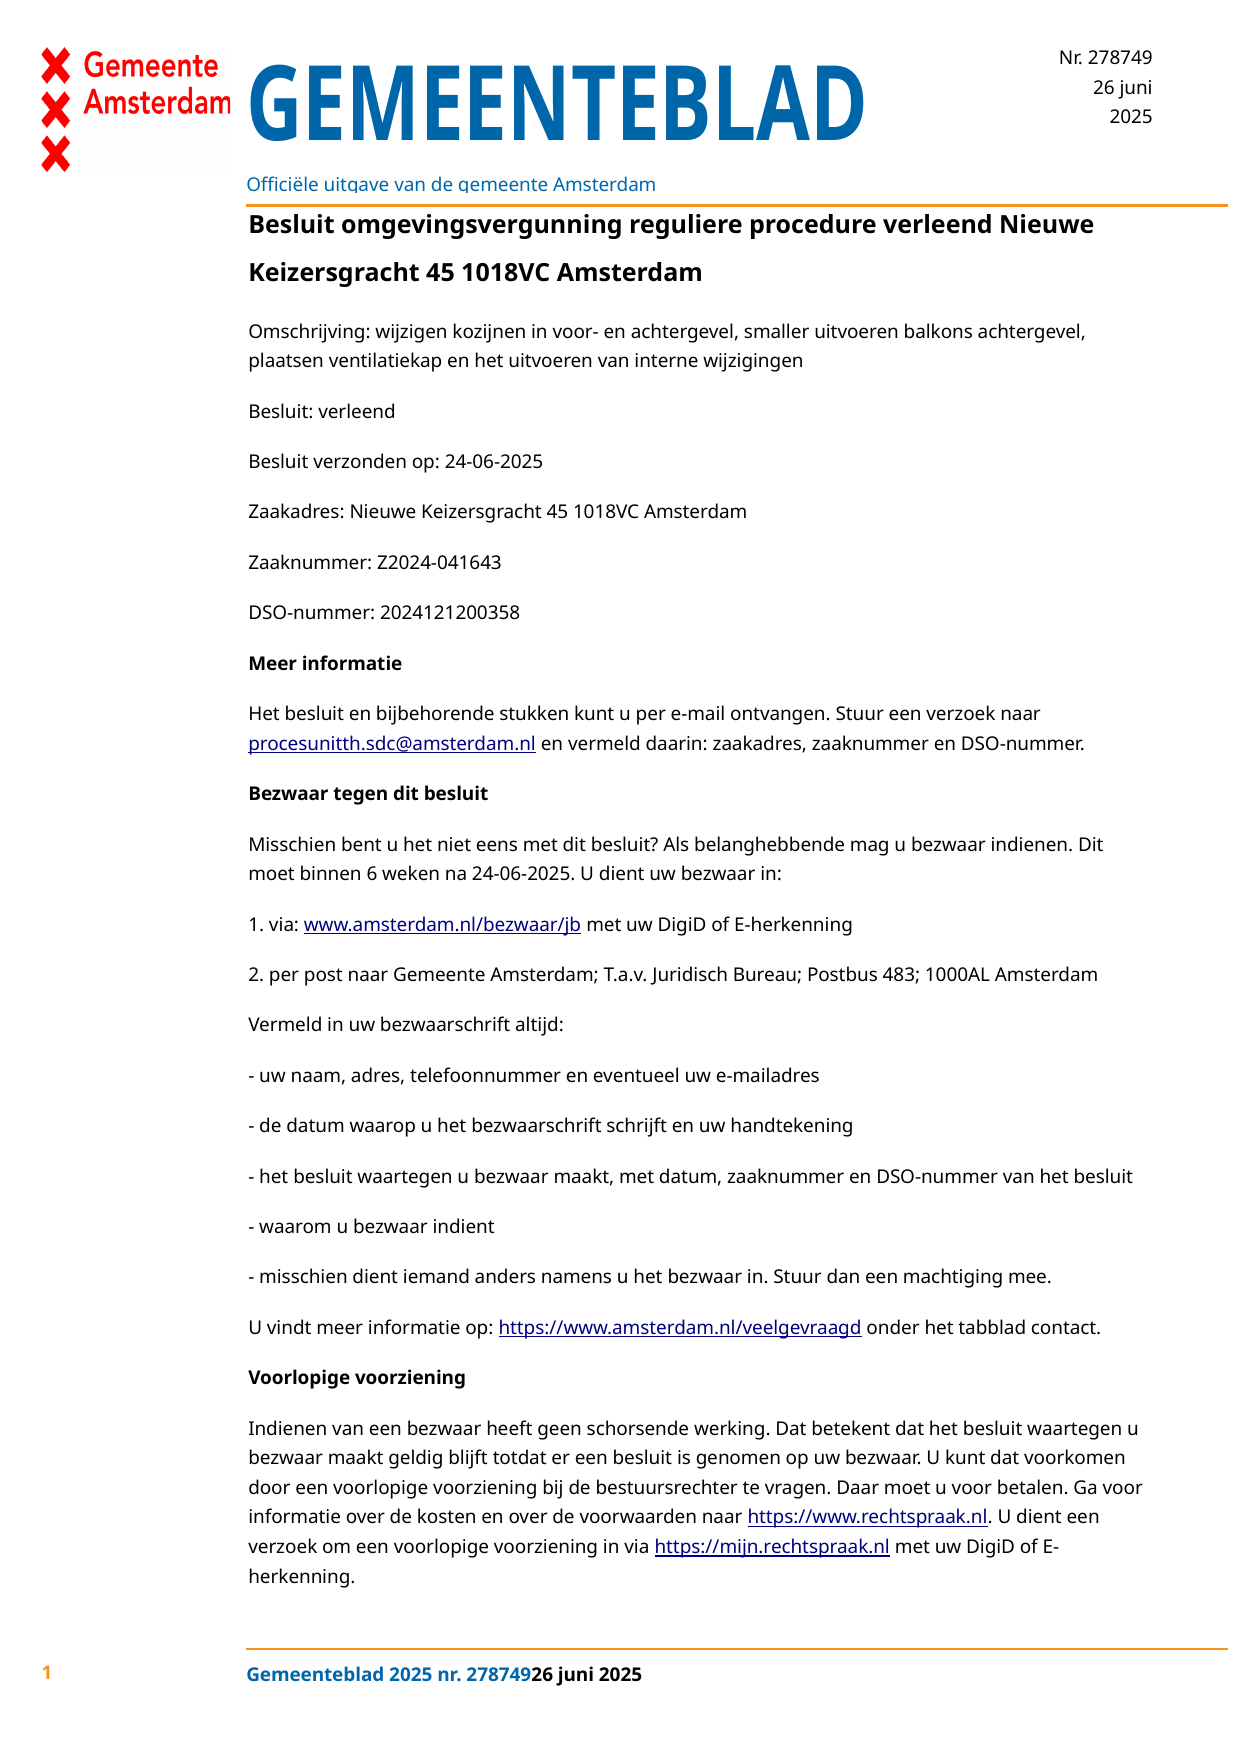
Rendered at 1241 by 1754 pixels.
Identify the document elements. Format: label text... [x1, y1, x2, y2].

picture [41, 47, 231, 172]
text Besluit: verleend [248, 398, 1152, 424]
text Indienen van een bezwaar heeft geen schorsende werking. Dat betekent dat het besluit waartegen u bezwaar maakt geldig blijft totdat er een besluit is genomen op uw bezwaar. U kunt dat voorkomen door een voorlopige voorziening bij de bestuursrechter te vragen. Daar moet u voor betalen. Ga voor informatie over de kosten en over de voorwaarden naar https://www.rechtspraak.nl. U dient een verzoek om een voorlopige voorziening in via https://mijn.rechtspraak.nl met uw DigiD of E-herkenning. [248, 1415, 1152, 1589]
text U vindt meer informatie op: https://www.amsterdam.nl/veelgevraagd onder het tabblad contact. [248, 1314, 1152, 1340]
text Besluit omgevingsvergunning reguliere procedure verleend Nieuwe Keizersgracht 45 1018VC Amsterdam [248, 207, 1152, 288]
text - het besluit waartegen u bezwaar maakt, met datum, zaaknummer en DSO-nummer van het besluit [248, 1163, 1152, 1189]
text Omschrijving: wijzigen kozijnen in voor- en achtergevel, smaller uitvoeren balkons achtergevel, plaatsen ventilatiekap en het uitvoeren van interne wijzigingen [248, 318, 1152, 373]
text 2. per post naar Gemeente Amsterdam; T.a.v. Juridisch Bureau; Postbus 483; 1000AL Amsterdam [248, 961, 1152, 987]
text Bezwaar tegen dit besluit [248, 780, 1152, 806]
text Zaaknummer: Z2024-041643 [248, 549, 1152, 575]
text Vermeld in uw bezwaarschrift altijd: [248, 1012, 1152, 1037]
text 1. via: www.amsterdam.nl/bezwaar/jb met uw DigiD of E-herkenning [248, 911, 1152, 937]
text Meer informatie [248, 650, 1152, 676]
text - misschien dient iemand anders namens u het bezwaar in. Stuur dan een machtiging mee. [248, 1264, 1152, 1289]
text - de datum waarop u het bezwaarschrift schrijft en uw handtekening [248, 1112, 1152, 1138]
text Zaakadres: Nieuwe Keizersgracht 45 1018VC Amsterdam [248, 499, 1152, 524]
text - waarom u bezwaar indient [248, 1213, 1152, 1239]
text DSO-nummer: 2024121200358 [248, 599, 1152, 625]
text Het besluit en bijbehorende stukken kunt u per e-mail ontvangen. Stuur een verzoek naar procesunitth.sdc@amsterdam.nl en vermeld daarin: zaakadres, zaaknummer en DSO-nummer. [248, 700, 1152, 756]
text Misschien bent u het niet eens met dit besluit? Als belanghebbende mag u bezwaar indienen. Dit moet binnen 6 weken na 24-06-2025. U dient uw bezwaar in: [248, 831, 1152, 886]
text Besluit verzonden op: 24-06-2025 [248, 448, 1152, 474]
text Voorlopige voorziening [248, 1364, 1152, 1390]
text - uw naam, adres, telefoonnummer en eventueel uw e-mailadres [248, 1062, 1152, 1088]
